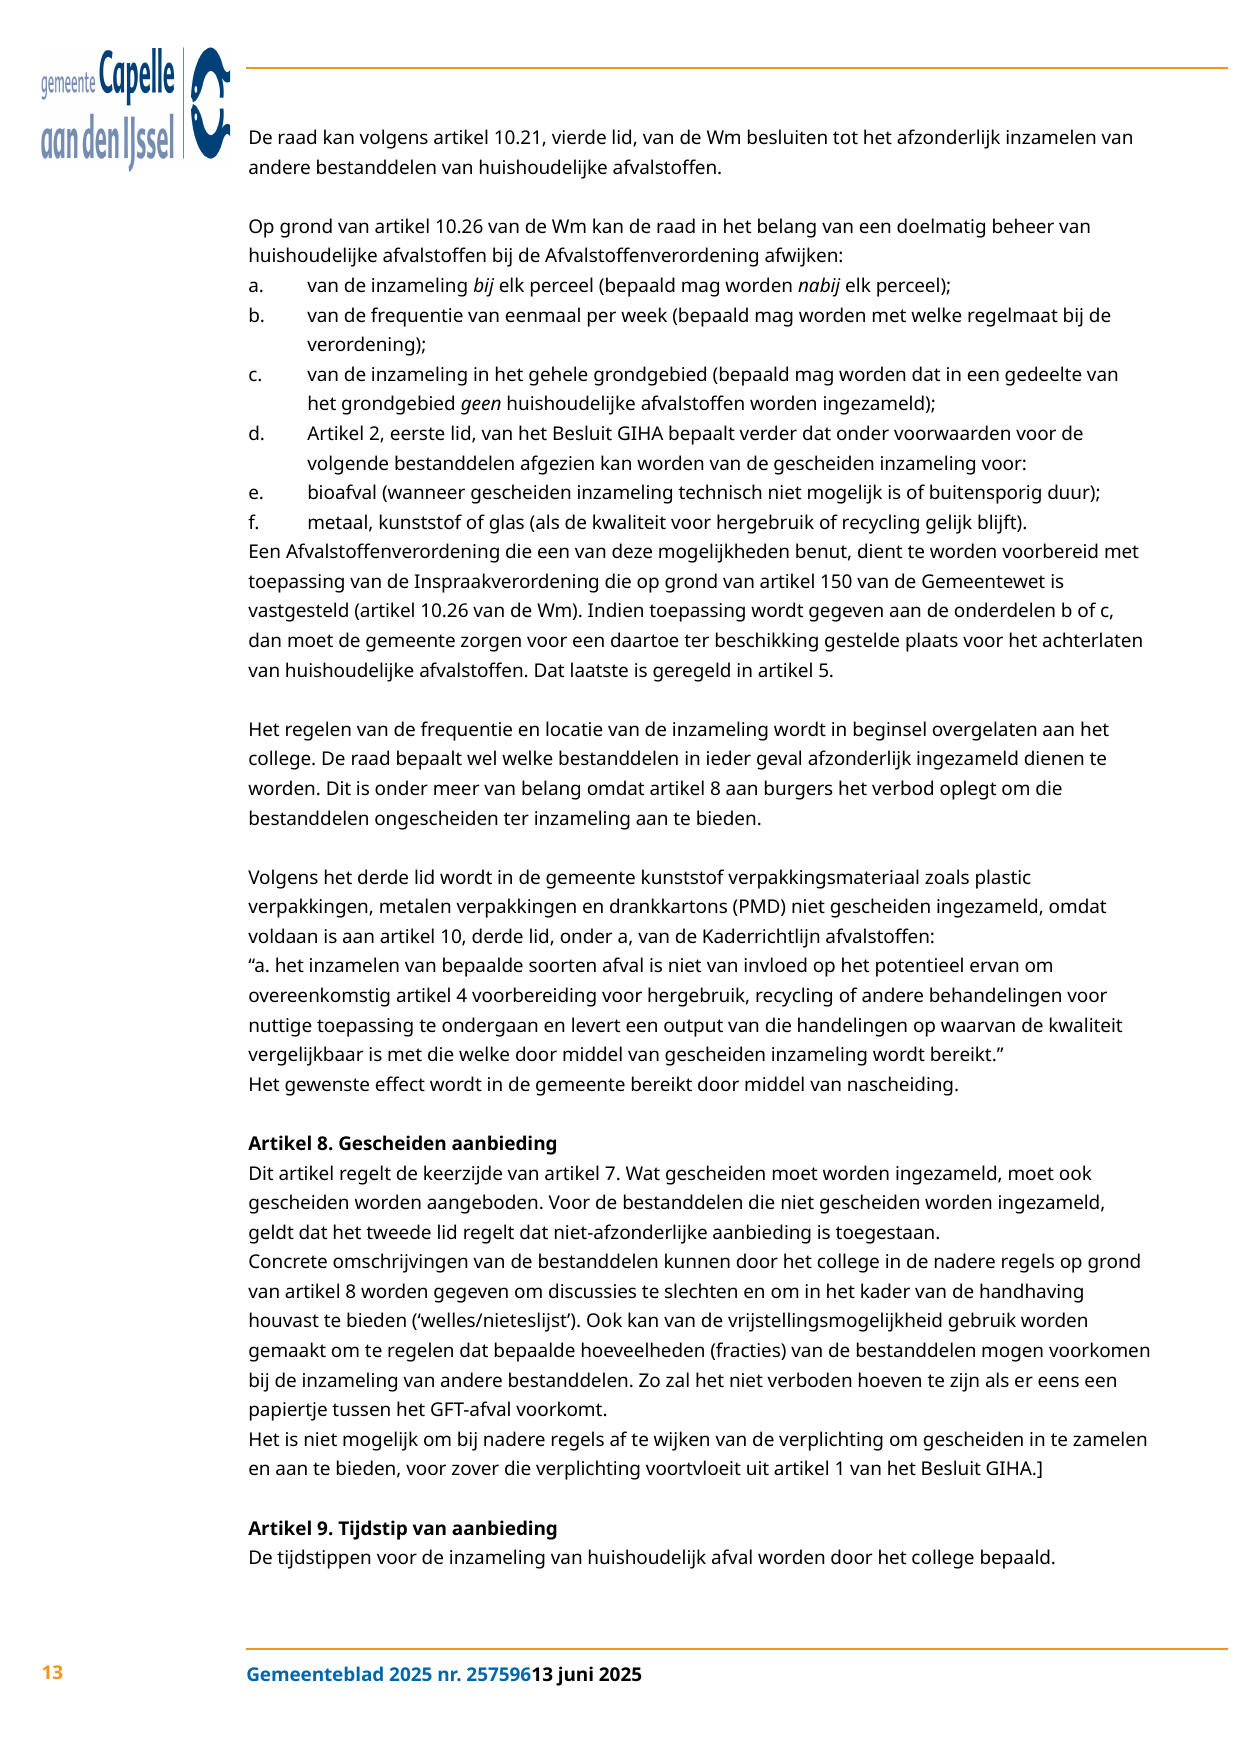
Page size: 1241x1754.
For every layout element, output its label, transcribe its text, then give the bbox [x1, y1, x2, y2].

list Artikel 2, eerste lid, van het Besluit GIHA bepaalt verder dat onder voorwaarden voor de volgende bestanddelen afgezien kan worden van de gescheiden inzameling voor: [248, 420, 1152, 476]
text “a. het inzamelen van bepaalde soorten afval is niet van invloed op het potentieel ervan om overeenkomstig artikel 4 voorbereiding voor hergebruik, recycling of andere behandelingen voor nuttige toepassing te ondergaan en levert een output van die handelingen op waarvan de kwaliteit vergelijkbaar is met die welke door middel van gescheiden inzameling wordt bereikt.” [248, 953, 1152, 1067]
text Het regelen van de frequentie en locatie van de inzameling wordt in beginsel overgelaten aan het college. De raad bepaalt wel welke bestanddelen in ieder geval afzonderlijk ingezameld dienen te worden. Dit is onder meer van belang omdat artikel 8 aan burgers het verbod oplegt om die bestanddelen ongescheiden ter inzameling aan te bieden. [248, 716, 1152, 831]
text Op grond van artikel 10.26 van de Wm kan de raad in het belang van een doelmatig beheer van huishoudelijke afvalstoffen bij de Afvalstoffenverordening afwijken: [248, 213, 1152, 268]
text De tijdstippen voor de inzameling van huishoudelijk afval worden door het college bepaald. [248, 1544, 1152, 1570]
list van de inzameling in het gehele grondgebied (bepaald mag worden dat in een gedeelte van het grondgebied geen huishoudelijke afvalstoffen worden ingezameld); [248, 361, 1152, 416]
text Artikel 9. Tijdstip van aanbieding [248, 1515, 1152, 1541]
list bioafval (wanneer gescheiden inzameling technisch niet mogelijk is of buitensporig duur); [248, 479, 1152, 505]
text De raad kan volgens artikel 10.21, vierde lid, van de Wm besluiten tot het afzonderlijk inzamelen van andere bestanddelen van huishoudelijke afvalstoffen. [248, 124, 1152, 180]
text Dit artikel regelt de keerzijde van artikel 7. Wat gescheiden moet worden ingezameld, moet ook gescheiden worden aangeboden. Voor de bestanddelen die niet gescheiden worden ingezameld, geldt dat het tweede lid regelt dat niet-afzonderlijke aanbieding is toegestaan. [248, 1160, 1152, 1245]
text Het gewenste effect wordt in de gemeente bereikt door middel van nascheiding. [248, 1071, 1152, 1097]
text Volgens het derde lid wordt in de gemeente kunststof verpakkingsmateriaal zoals plastic verpakkingen, metalen verpakkingen en drankkartons (PMD) niet gescheiden ingezameld, omdat voldaan is aan artikel 10, derde lid, onder a, van de Kaderrichtlijn afvalstoffen: [248, 864, 1152, 949]
list metaal, kunststof of glas (als de kwaliteit voor hergebruik of recycling gelijk blijft). [248, 509, 1152, 535]
text Artikel 8. Gescheiden aanbieding [248, 1130, 1152, 1156]
text Concrete omschrijvingen van de bestanddelen kunnen door het college in de nadere regels op grond van artikel 8 worden gegeven om discussies te slechten en om in het kader van de handhaving houvast te bieden (‘welles/nieteslijst’). Ook kan van de vrijstellingsmogelijkheid gebruik worden gemaakt om te regelen dat bepaalde hoeveelheden (fracties) van de bestanddelen mogen voorkomen bij de inzameling van andere bestanddelen. Zo zal het niet verboden hoeven te zijn als er eens een papiertje tussen het GFT-afval voorkomt. [248, 1248, 1152, 1422]
picture [41, 47, 231, 172]
text Een Afvalstoffenverordening die een van deze mogelijkheden benut, dient te worden voorbereid met toepassing van de Inspraakverordening die op grond van artikel 150 van de Gemeentewet is vastgesteld (artikel 10.26 van de Wm). Indien toepassing wordt gegeven aan de onderdelen b of c, dan moet de gemeente zorgen voor een daartoe ter beschikking gestelde plaats voor het achterlaten van huishoudelijke afvalstoffen. Dat laatste is geregeld in artikel 5. [248, 538, 1152, 683]
list van de frequentie van eenmaal per week (bepaald mag worden met welke regelmaat bij de verordening); [248, 302, 1152, 357]
list van de inzameling bij elk perceel (bepaald mag worden nabij elk perceel); [248, 272, 1152, 298]
text Het is niet mogelijk om bij nadere regels af te wijken van de verplichting om gescheiden in te zamelen en aan te bieden, voor zover die verplichting voortvloeit uit artikel 1 van het Besluit GIHA.] [248, 1426, 1152, 1481]
